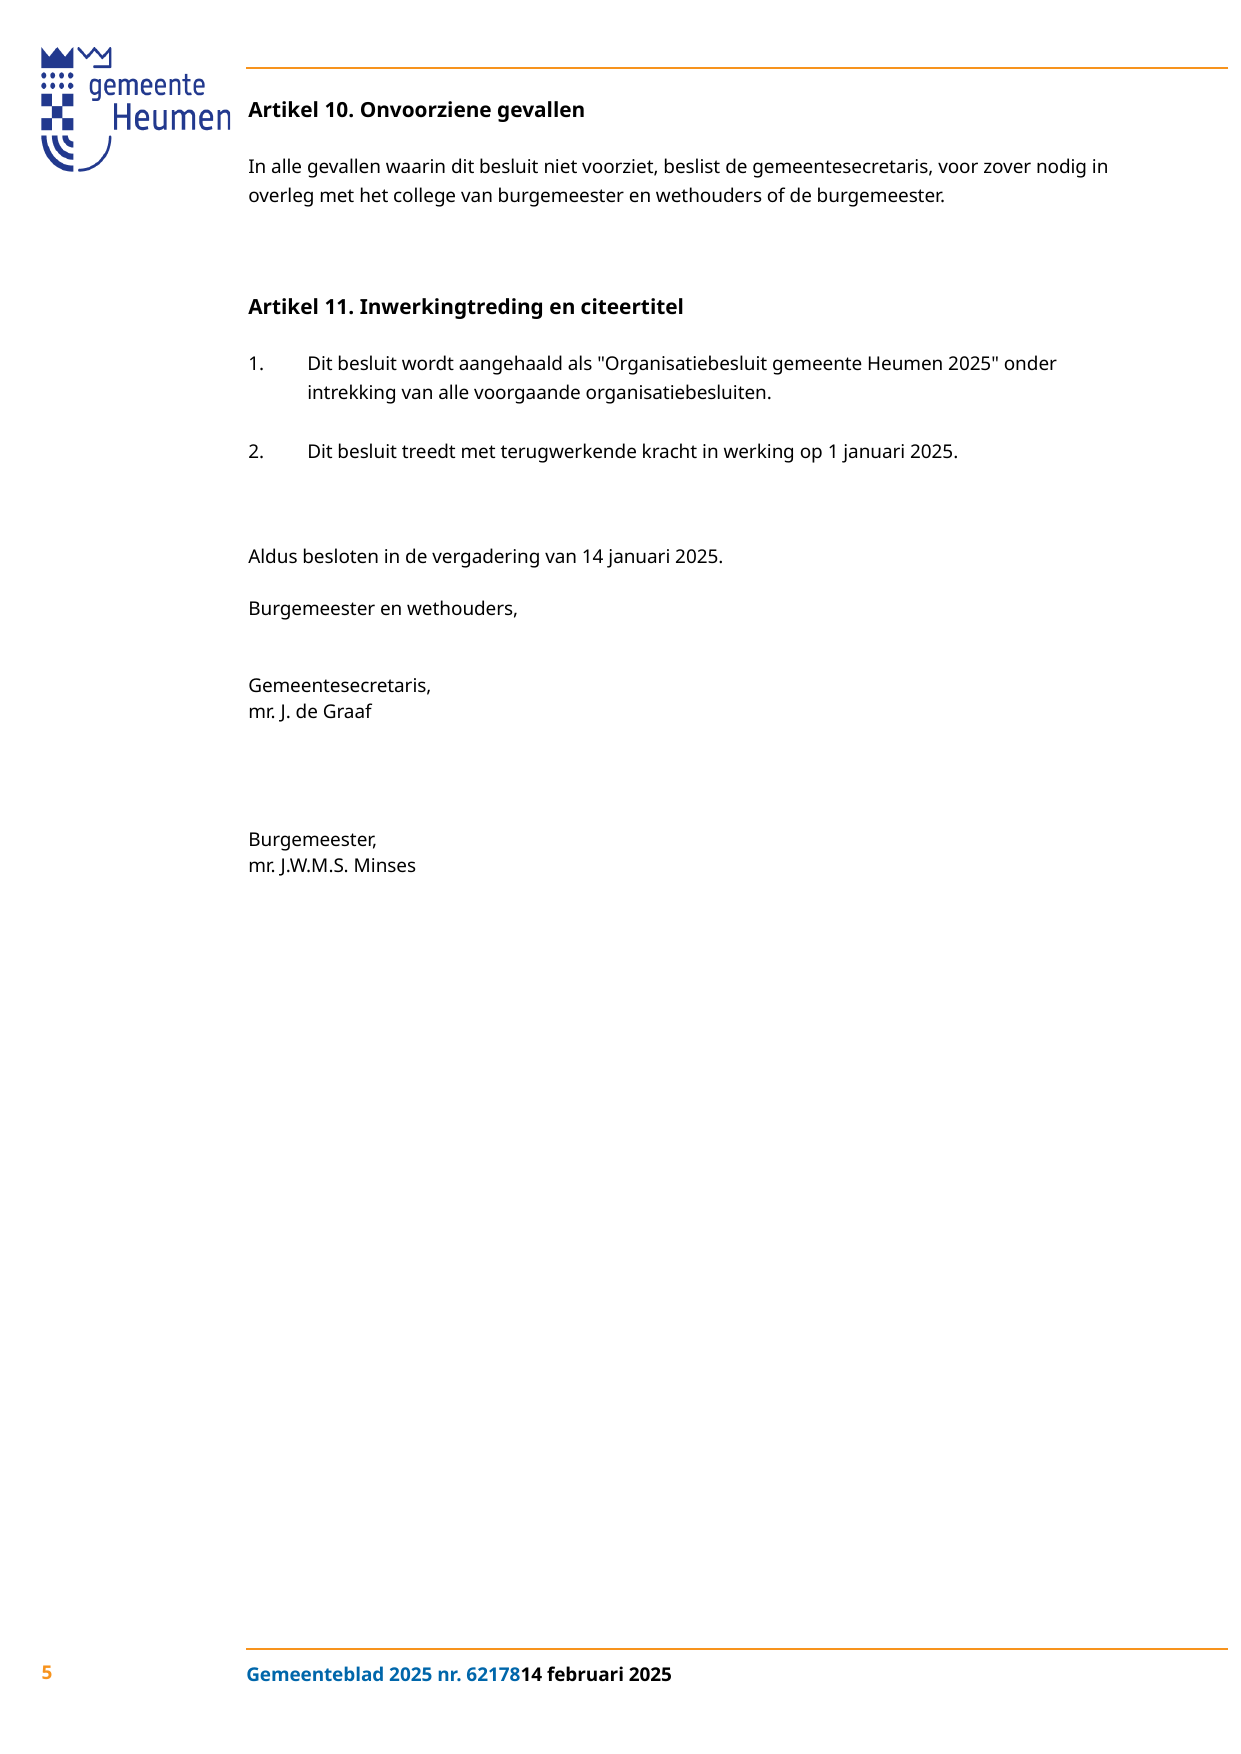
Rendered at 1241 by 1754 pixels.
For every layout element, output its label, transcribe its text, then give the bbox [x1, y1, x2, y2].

text Artikel 10. Onvoorziene gevallen [248, 95, 1152, 123]
text In alle gevallen waarin dit besluit niet voorziet, beslist de gemeentesecretaris, voor zover nodig in overleg met het college van burgemeester en wethouders of de burgemeester. [248, 153, 1152, 208]
text Artikel 11. Inwerkingtreding en citeertitel [248, 292, 1152, 320]
text mr. J. de Graaf [248, 698, 1152, 724]
list Dit besluit wordt aangehaald als "Organisatiebesluit gemeente Heumen 2025" onder intrekking van alle voorgaande organisatiebesluiten. [248, 350, 1152, 405]
text Burgemeester, [248, 827, 1152, 852]
text Gemeentesecretaris, [248, 672, 1152, 698]
text mr. J.W.M.S. Minses [248, 852, 1152, 878]
text Aldus besloten in de vergadering van 14 januari 2025. [248, 543, 1152, 569]
picture [41, 47, 231, 172]
text Burgemeester en wethouders, [248, 595, 1152, 621]
list Dit besluit treedt met terugwerkende kracht in werking op 1 januari 2025. [248, 439, 1152, 464]
